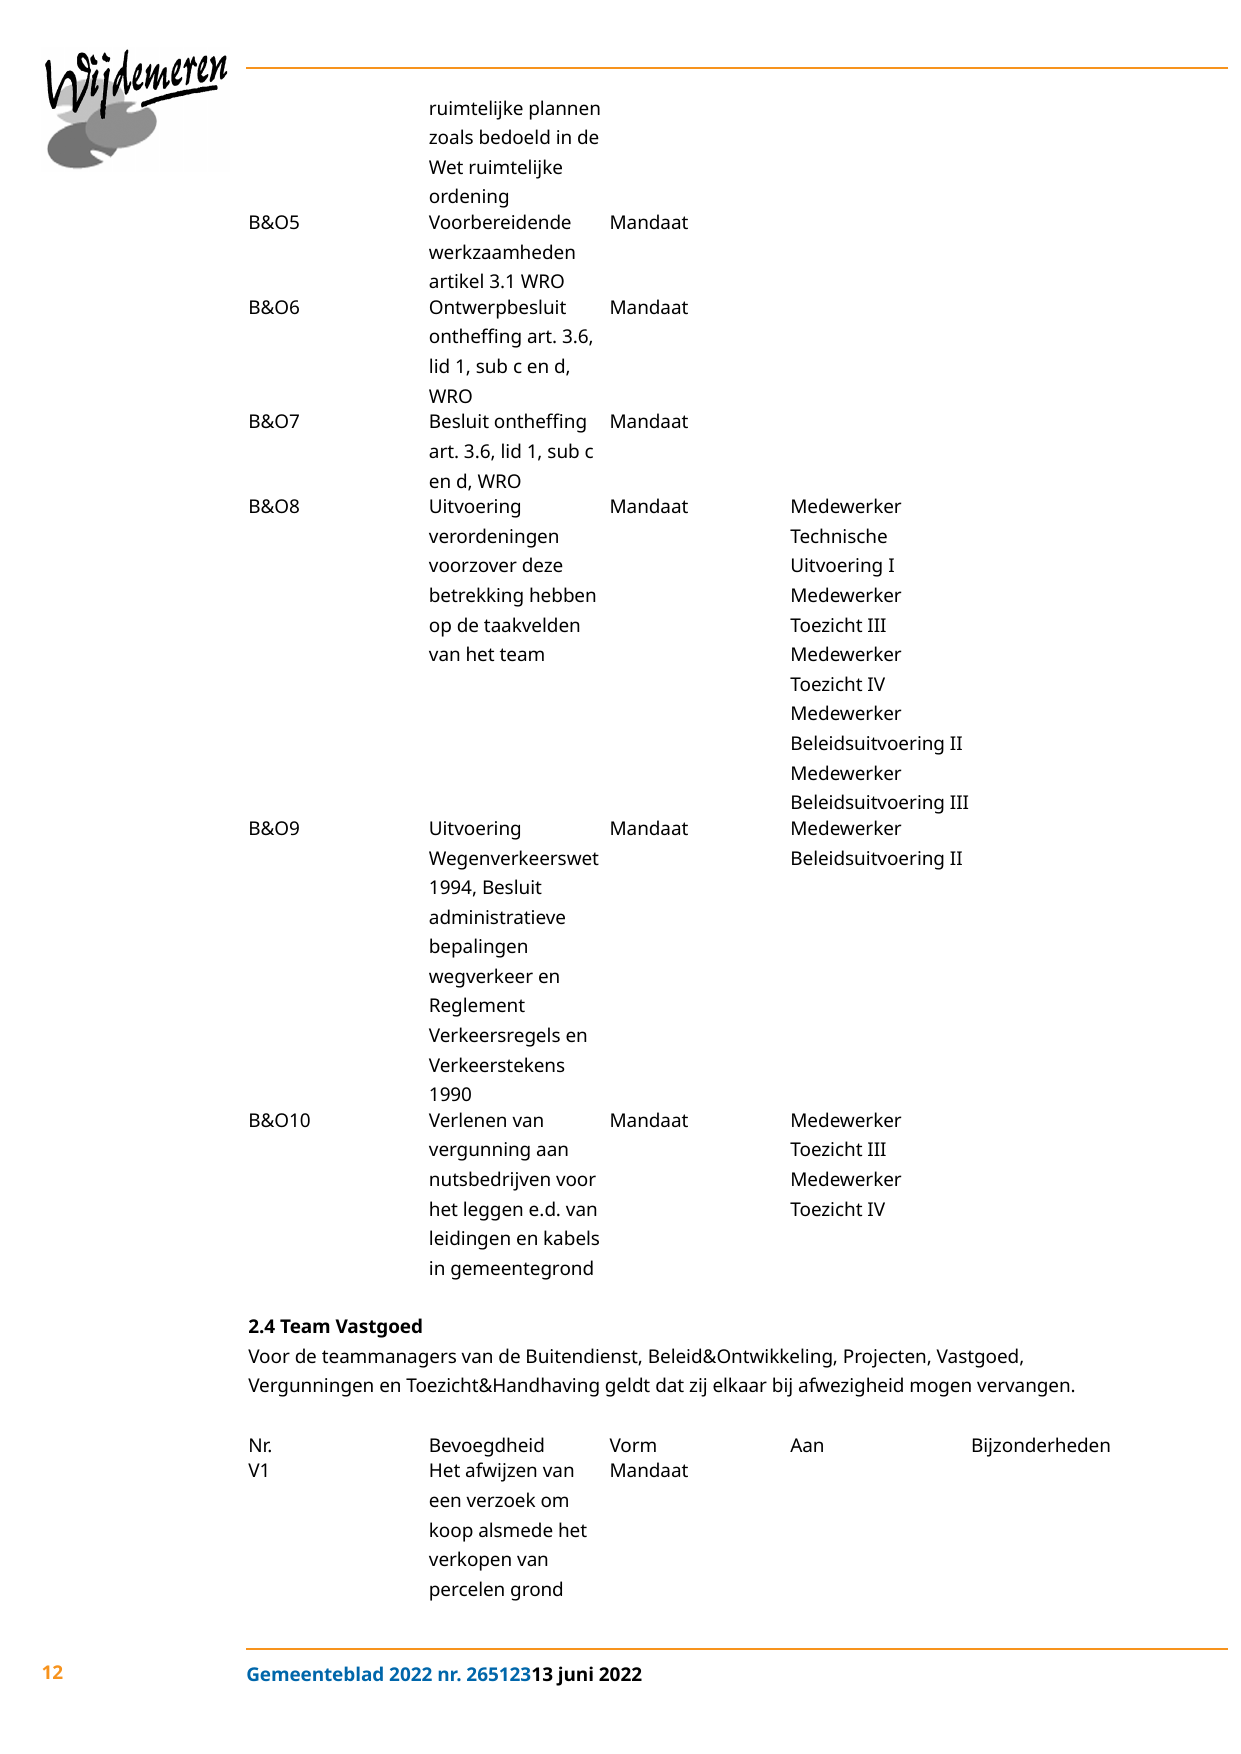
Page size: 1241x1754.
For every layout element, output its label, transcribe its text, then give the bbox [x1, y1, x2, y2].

table_header Bevoegdheid [429, 1432, 609, 1458]
table_header Aan [790, 1432, 971, 1458]
table_cell [971, 95, 1152, 209]
table_cell Ontwerpbesluit ontheffing art. 3.6, lid 1, sub c en d, WRO [429, 294, 609, 409]
table_cell B&O5 [248, 209, 429, 294]
table_cell [790, 294, 971, 409]
table_cell Uitvoering verordeningen voorzover deze betrekking hebben op de taakvelden van het team [429, 494, 609, 815]
table_cell [971, 409, 1152, 493]
table_cell [971, 815, 1152, 1107]
table_cell B&O8 [248, 494, 429, 815]
table_cell Mandaat [609, 1107, 790, 1281]
table_cell [790, 1458, 971, 1602]
table_cell [248, 95, 429, 209]
text Voor de teammanagers van de Buitendienst, Beleid&Ontwikkeling, Projecten, Vastgoed, Vergunningen en Toezicht&Handhaving geldt dat zij elkaar bij afwezigheid mogen vervangen. [248, 1343, 1152, 1398]
table_cell [790, 209, 971, 294]
table_cell [790, 95, 971, 209]
table_cell Mandaat [609, 1458, 790, 1602]
table_cell Mandaat [609, 494, 790, 815]
table_cell Mandaat [609, 209, 790, 294]
table_cell Voorbereidende werkzaamheden artikel 3.1 WRO [429, 209, 609, 294]
table_cell ruimtelijke plannen zoals bedoeld in de Wet ruimtelijke ordening [429, 95, 609, 209]
text 2.4 Team Vastgoed [248, 1313, 1152, 1339]
table_header Bijzonderheden [971, 1432, 1152, 1458]
table_cell [971, 209, 1152, 294]
table_header Vorm [609, 1432, 790, 1458]
table_cell B&O10 [248, 1107, 429, 1281]
table_cell B&O9 [248, 815, 429, 1107]
table_cell Besluit ontheffing art. 3.6, lid 1, sub c en d, WRO [429, 409, 609, 493]
table_cell B&O7 [248, 409, 429, 493]
table_cell [971, 294, 1152, 409]
table_cell Mandaat [609, 815, 790, 1107]
table_cell V1 [248, 1458, 429, 1602]
table_cell [971, 1107, 1152, 1281]
table_cell Mandaat [609, 409, 790, 493]
table_cell Uitvoering Wegenverkeerswet 1994, Besluit administratieve bepalingen wegverkeer en Reglement Verkeersregels en Verkeerstekens 1990 [429, 815, 609, 1107]
table_cell Medewerker Technische Uitvoering I Medewerker Toezicht III Medewerker Toezicht IV Medewerker Beleidsuitvoering II Medewerker Beleidsuitvoering III [790, 494, 971, 815]
table_cell Medewerker Beleidsuitvoering II [790, 815, 971, 1107]
table_cell Verlenen van vergunning aan nutsbedrijven voor het leggen e.d. van leidingen en kabels in gemeentegrond [429, 1107, 609, 1281]
table_cell Mandaat [609, 294, 790, 409]
table_cell Het afwijzen van een verzoek om koop alsmede het verkopen van percelen grond [429, 1458, 609, 1602]
table_header Nr. [248, 1432, 429, 1458]
table_cell [609, 95, 790, 209]
table_cell [971, 1458, 1152, 1602]
picture [41, 47, 231, 172]
table_cell [971, 494, 1152, 815]
table_cell B&O6 [248, 294, 429, 409]
table_cell [790, 409, 971, 493]
table_cell Medewerker Toezicht III Medewerker Toezicht IV [790, 1107, 971, 1281]
